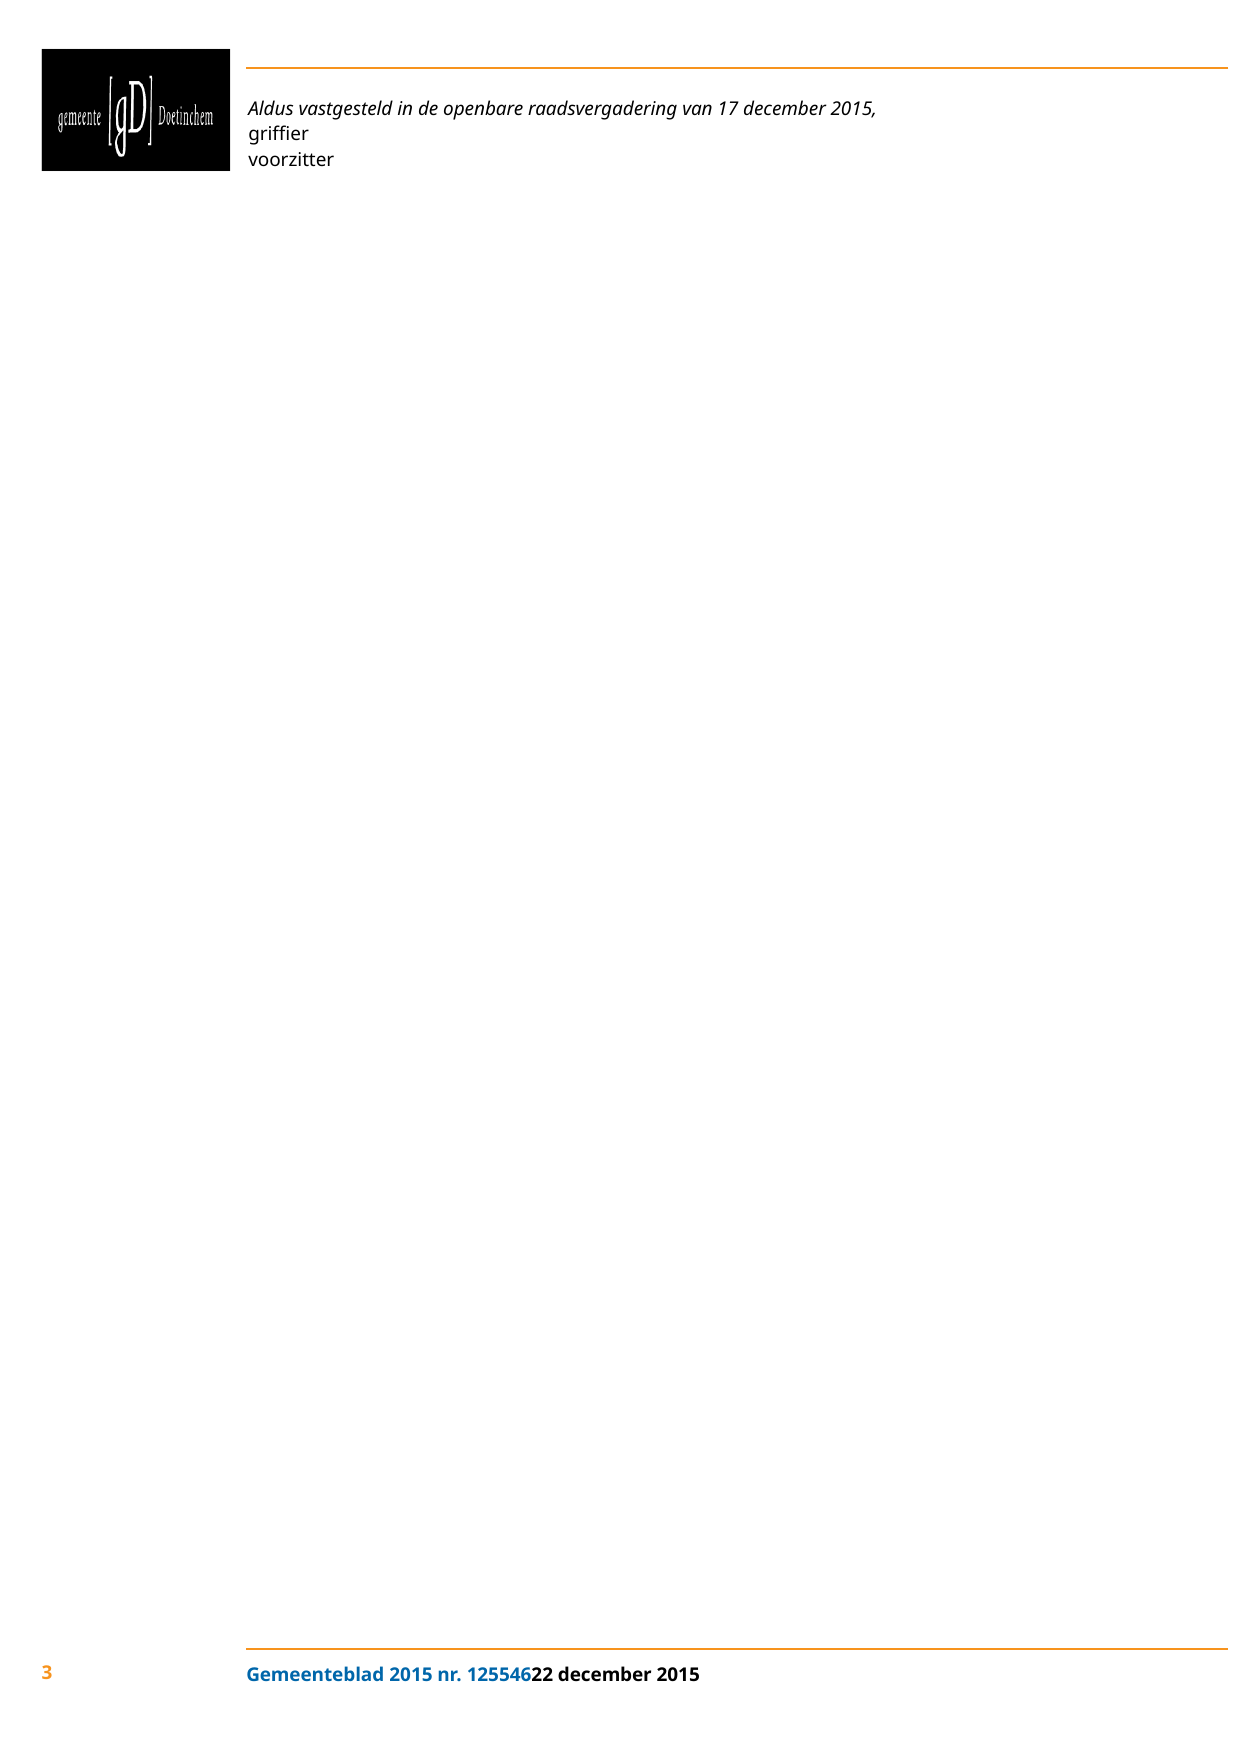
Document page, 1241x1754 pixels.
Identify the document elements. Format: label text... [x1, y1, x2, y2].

text Aldus vastgesteld in de openbare raadsvergadering van 17 december 2015, [248, 95, 1152, 121]
picture [41, 47, 231, 172]
text griffier [248, 121, 1152, 146]
text voorzitter [248, 146, 1152, 172]
